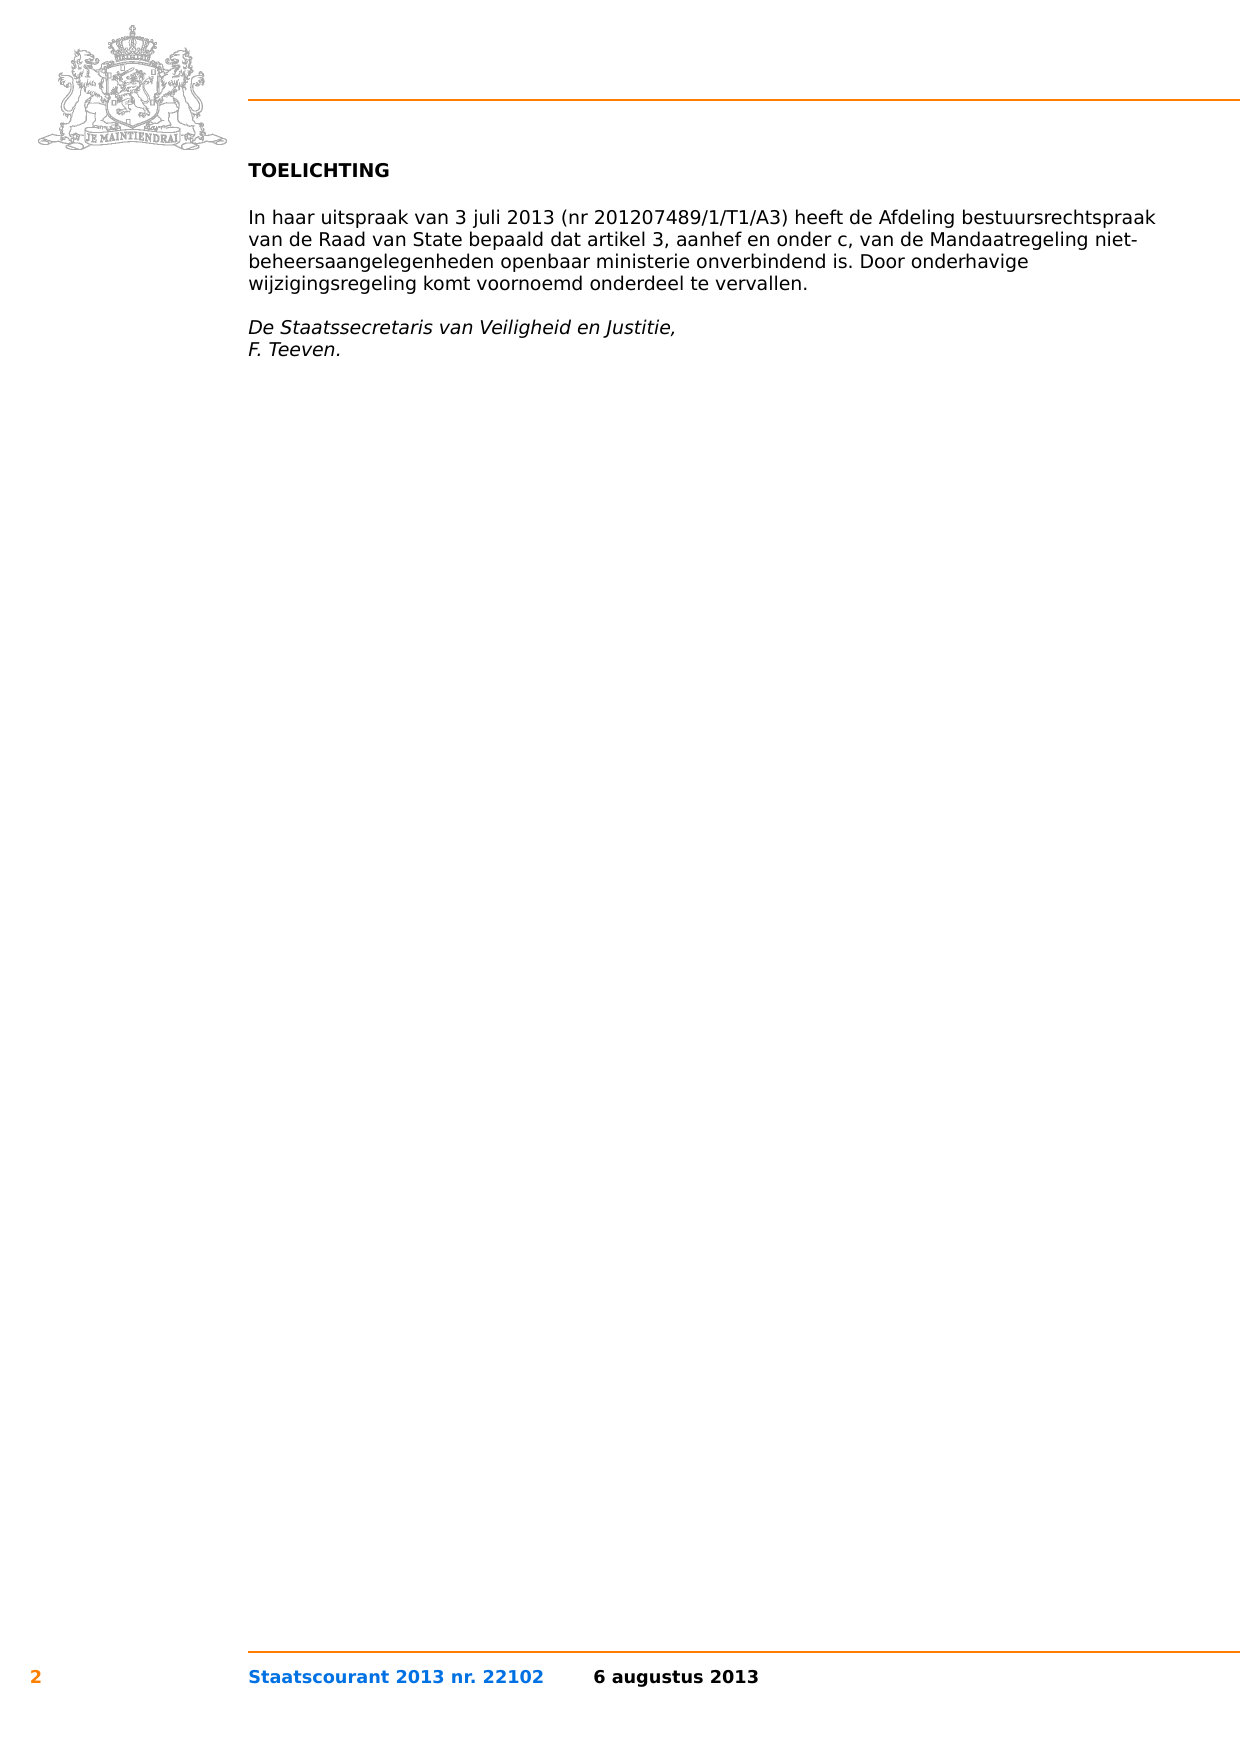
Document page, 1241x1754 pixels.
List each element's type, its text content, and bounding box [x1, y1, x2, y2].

text In haar uitspraak van 3 juli 2013 (nr 201207489/1/T1/A3) heeft de Afdeling bestuursrechtspraak van de Raad van State bepaald dat artikel 3, aanhef en onder c, van de Mandaatregeling niet-beheersaangelegenheden openbaar ministerie onverbindend is. Door onderhavige wijzigingsregeling komt voornoemd onderdeel te vervallen. [248, 207, 1163, 295]
subtitle TOELICHTING [248, 160, 1163, 182]
picture [38, 25, 227, 150]
text De Staatssecretaris van Veiligheid en Justitie, F. Teeven. [248, 317, 1163, 361]
